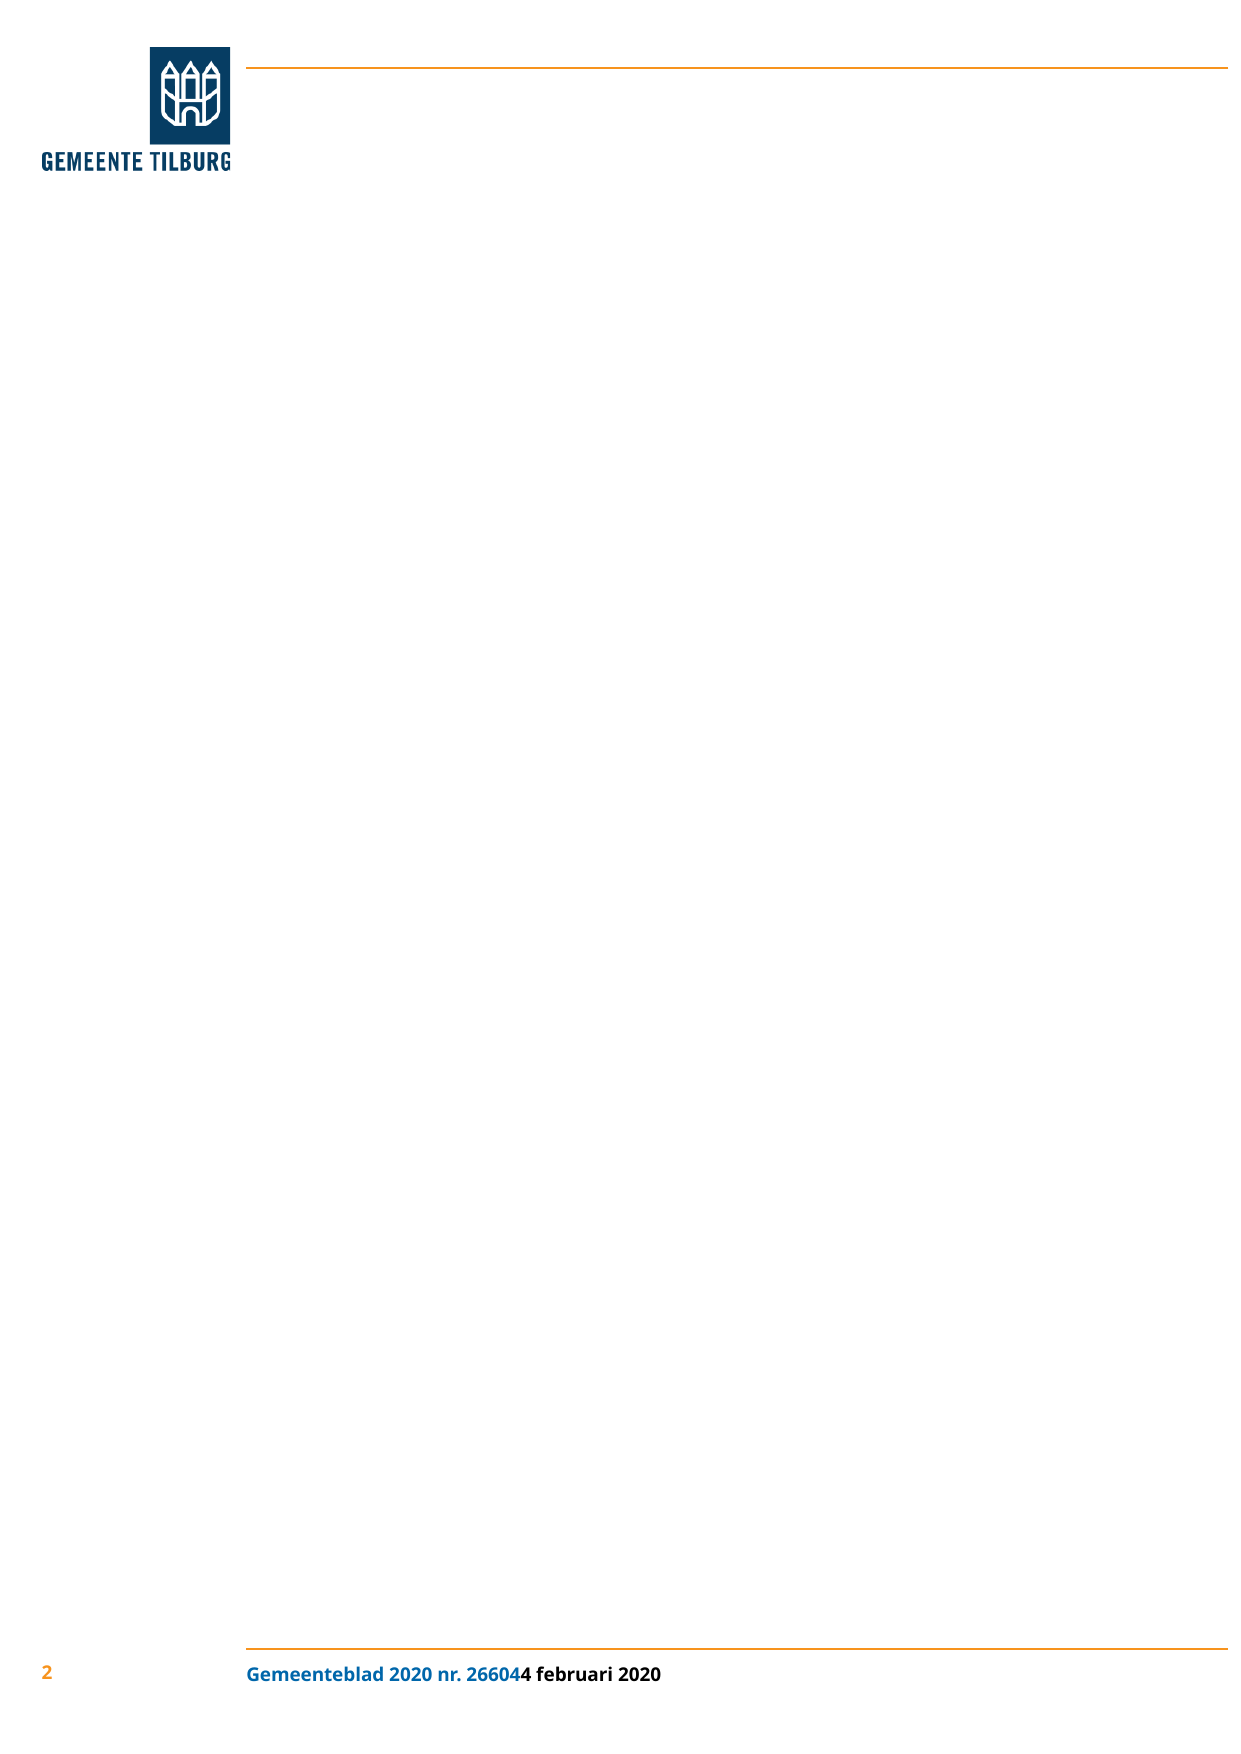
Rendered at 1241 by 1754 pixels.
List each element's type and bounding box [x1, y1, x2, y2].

picture [41, 47, 231, 172]
